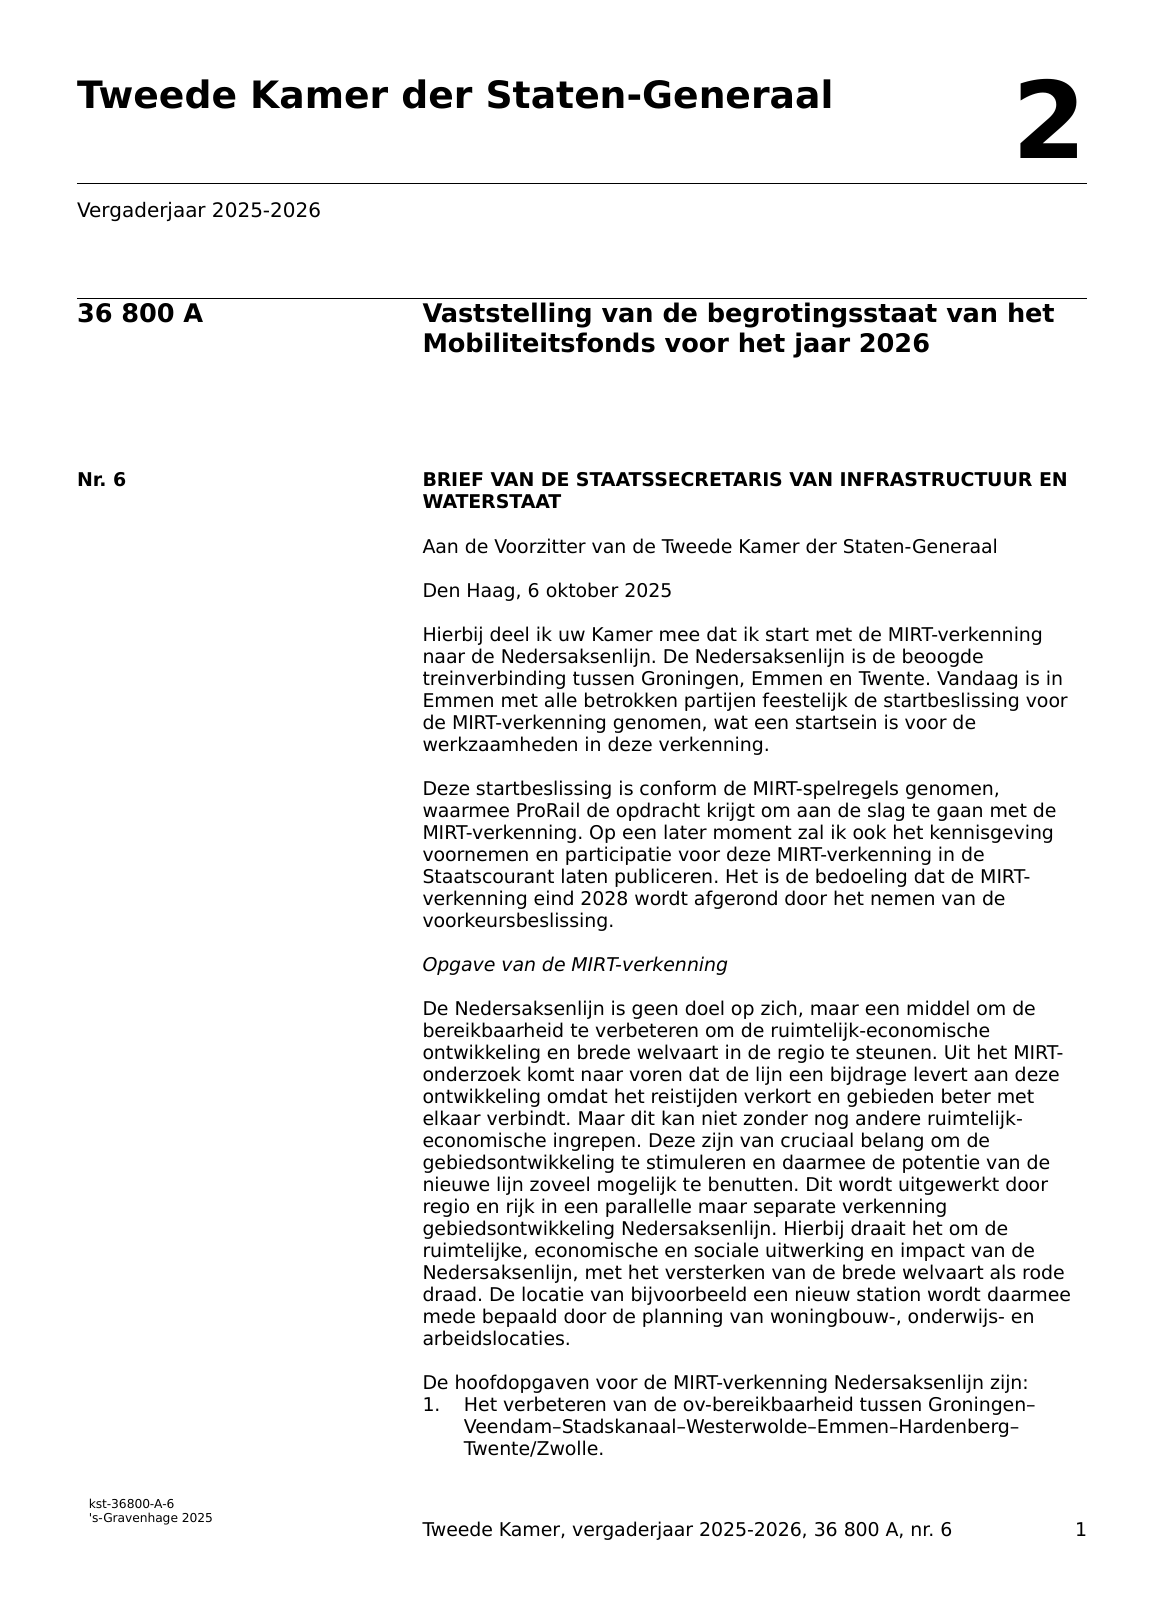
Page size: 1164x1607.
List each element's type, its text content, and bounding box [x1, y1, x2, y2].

subtitle Nr. 6 BRIEF VAN DE STAATSSECRETARIS VAN INFRASTRUCTUUR EN WATERSTAAT [77, 469, 1087, 513]
subtitle Opgave van de MIRT-verkenning [422, 954, 1087, 976]
text kst-36800-A-6 [88, 1497, 323, 1511]
table_header 2 [886, 59, 1087, 183]
text De Nedersaksenlijn is geen doel op zich, maar een middel om de bereikbaarheid te verbeteren om de ruimtelijk-economische ontwikkeling en brede welvaart in de regio te steunen. Uit het MIRT-onderzoek komt naar voren dat de lijn een bijdrage levert aan deze ontwikkeling omdat het reistijden verkort en gebieden beter met elkaar verbindt. Maar dit kan niet zonder nog andere ruimtelijk-economische ingrepen. Deze zijn van cruciaal belang om de gebiedsontwikkeling te stimuleren en daarmee de potentie van de nieuwe lijn zoveel mogelijk te benutten. Dit wordt uitgewerkt door regio en rijk in een parallelle maar separate verkenning gebiedsontwikkeling Nedersaksenlijn. Hierbij draait het om de ruimtelijke, economische en sociale uitwerking en impact van de Nedersaksenlijn, met het versterken van de brede welvaart als rode draad. De locatie van bijvoorbeeld een nieuw station wordt daarmee mede bepaald door de planning van woningbouw-, onderwijs- en arbeidslocaties. [422, 998, 1087, 1350]
text Aan de Voorzitter van de Tweede Kamer der Staten-Generaal [422, 536, 1087, 557]
text Hierbij deel ik uw Kamer mee dat ik start met de MIRT-verkenning naar de Nedersaksenlijn. De Nedersaksenlijn is de beoogde treinverbinding tussen Groningen, Emmen en Twente. Vandaag is in Emmen met alle betrokken partijen feestelijk de startbeslissing voor de MIRT-verkenning genomen, wat een startsein is voor de werkzaamheden in deze verkenning. [422, 624, 1087, 756]
text 1. Het verbeteren van de ov-bereikbaarheid tussen Groningen–Veendam–Stadskanaal–Westerwolde–Emmen–Hardenberg–Twente/Zwolle. [422, 1394, 1087, 1460]
table_header Tweede Kamer der Staten-Generaal [77, 59, 886, 183]
text Deze startbeslissing is conform de MIRT-spelregels genomen, waarmee ProRail de opdracht krijgt om aan de slag te gaan met de MIRT-verkenning. Op een later moment zal ik ook het kennisgeving voornemen en participatie voor deze MIRT-verkenning in de Staatscourant laten publiceren. Het is de bedoeling dat de MIRT-verkenning eind 2028 wordt afgerond door het nemen van de voorkeursbeslissing. [422, 778, 1087, 932]
text Den Haag, 6 oktober 2025 [422, 580, 1087, 602]
text De hoofdopgaven voor de MIRT-verkenning Nedersaksenlijn zijn: [422, 1372, 1087, 1394]
subtitle 36 800 A Vaststelling van de begrotingsstaat van het Mobiliteitsfonds voor het jaar 2026 [77, 299, 1087, 358]
table_cell Vergaderjaar 2025-2026 [77, 184, 1087, 298]
text 's-Gravenhage 2025 [88, 1511, 323, 1525]
